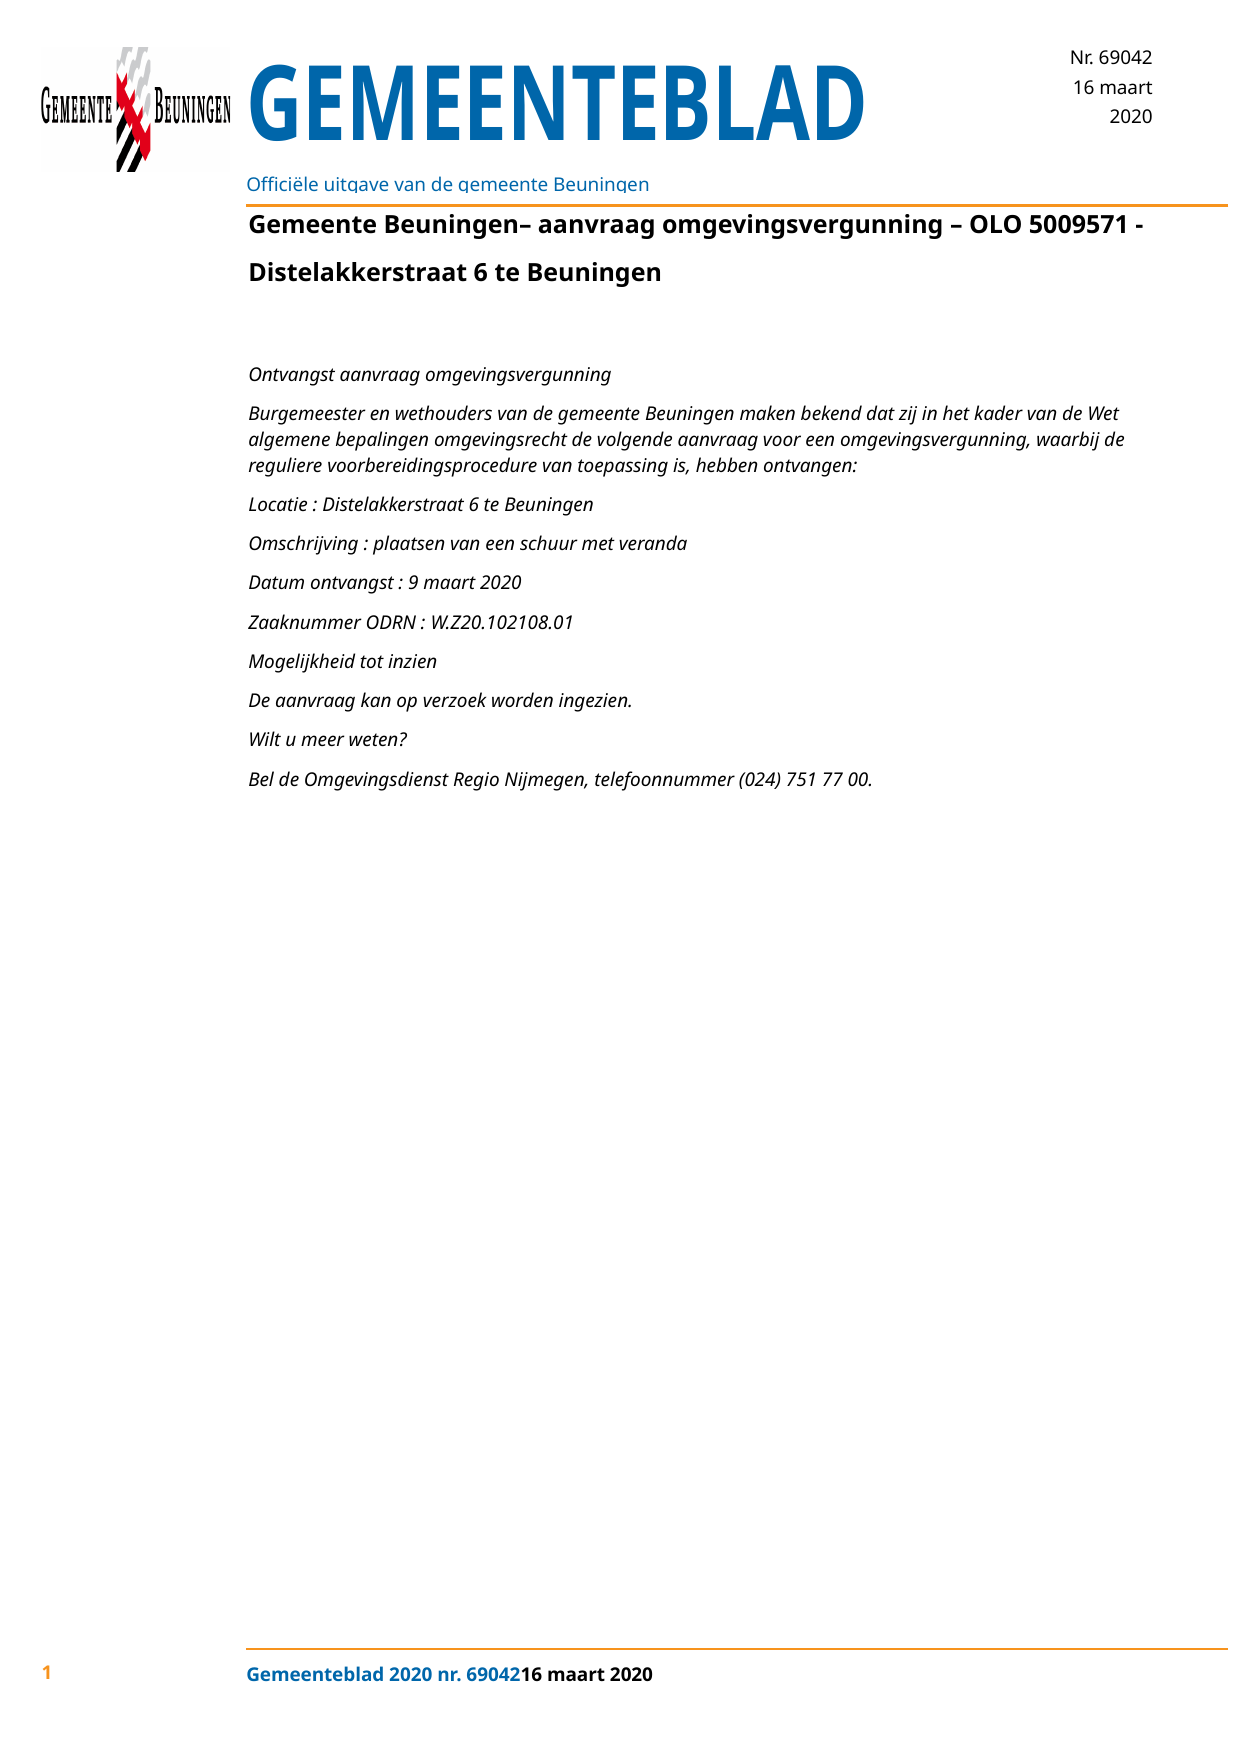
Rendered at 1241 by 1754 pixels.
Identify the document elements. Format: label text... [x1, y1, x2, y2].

text De aanvraag kan op verzoek worden ingezien. [248, 687, 1152, 713]
text Zaaknummer ODRN : W.Z20.102108.01 [248, 609, 1152, 634]
text Bel de Omgevingsdienst Regio Nijmegen, telefoonnummer (024) 751 77 00. [248, 766, 1152, 792]
picture [41, 47, 231, 172]
text Datum ontvangst : 9 maart 2020 [248, 569, 1152, 595]
text Mogelijkheid tot inzien [248, 648, 1152, 674]
text Wilt u meer weten? [248, 727, 1152, 752]
text Omschrijving : plaatsen van een schuur met veranda [248, 530, 1152, 556]
text Gemeente Beuningen– aanvraag omgevingsvergunning – OLO 5009571 - Distelakkerstraat 6 te Beuningen [248, 207, 1152, 288]
text Burgemeester en wethouders van de gemeente Beuningen maken bekend dat zij in het kader van de Wet algemene bepalingen omgevingsrecht de volgende aanvraag voor een omgevingsvergunning, waarbij de reguliere voorbereidingsprocedure van toepassing is, hebben ontvangen: [248, 400, 1152, 477]
text Ontvangst aanvraag omgevingsvergunning [248, 361, 1152, 387]
text Locatie : Distelakkerstraat 6 te Beuningen [248, 491, 1152, 517]
